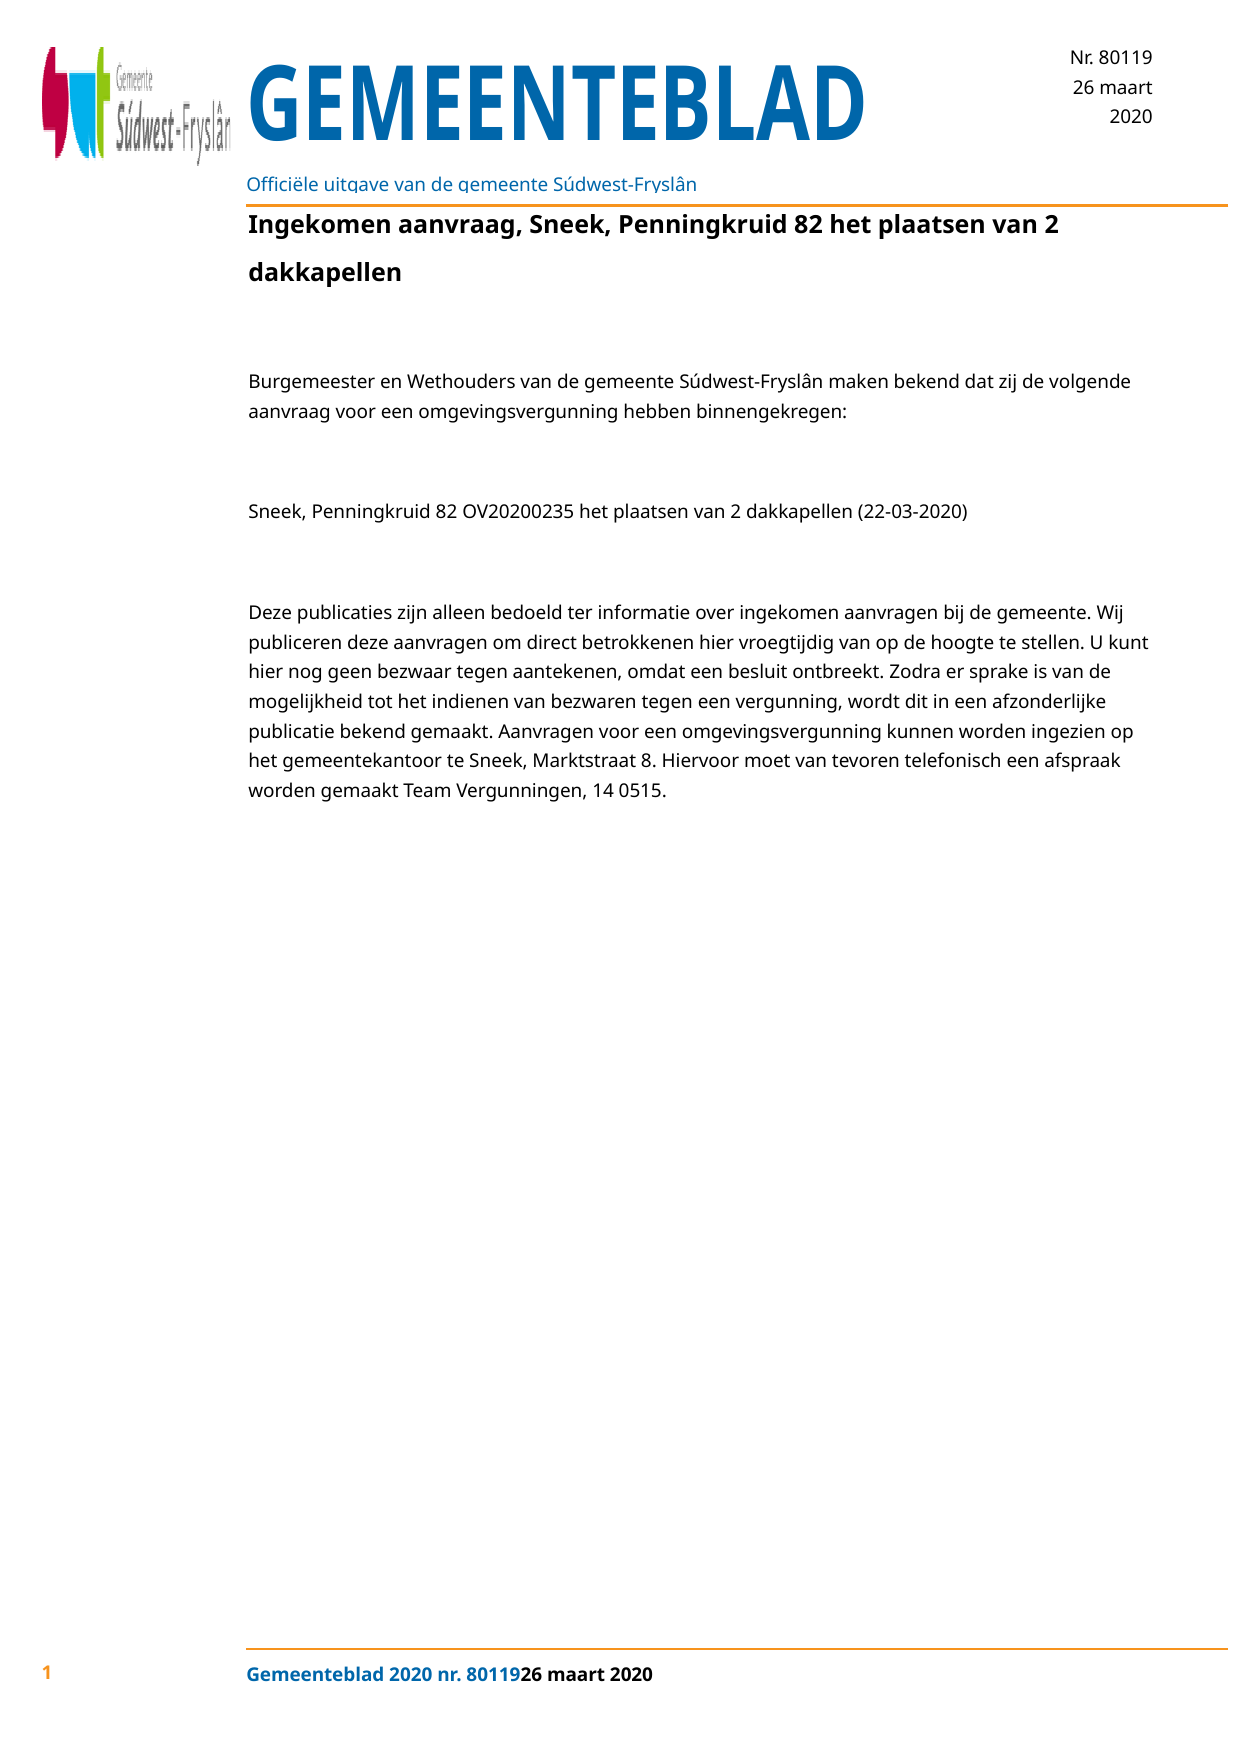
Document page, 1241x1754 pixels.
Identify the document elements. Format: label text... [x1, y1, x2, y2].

picture [41, 47, 231, 172]
text Deze publicaties zijn alleen bedoeld ter informatie over ingekomen aanvragen bij de gemeente. Wij publiceren deze aanvragen om direct betrokkenen hier vroegtijdig van op de hoogte te stellen. U kunt hier nog geen bezwaar tegen aantekenen, omdat een besluit ontbreekt. Zodra er sprake is van de mogelijkheid tot het indienen van bezwaren tegen een vergunning, wordt dit in een afzonderlijke publicatie bekend gemaakt. Aanvragen voor een omgevingsvergunning kunnen worden ingezien op het gemeentekantoor te Sneek, Marktstraat 8. Hiervoor moet van tevoren telefonisch een afspraak worden gemaakt Team Vergunningen, 14 0515. [248, 599, 1152, 803]
text Ingekomen aanvraag, Sneek, Penningkruid 82 het plaatsen van 2 dakkapellen [248, 207, 1152, 288]
text Burgemeester en Wethouders van de gemeente Súdwest-Fryslân maken bekend dat zij de volgende aanvraag voor een omgevingsvergunning hebben binnengekregen: [248, 368, 1152, 424]
text Sneek, Penningkruid 82 OV20200235 het plaatsen van 2 dakkapellen (22-03-2020) [248, 499, 1152, 524]
